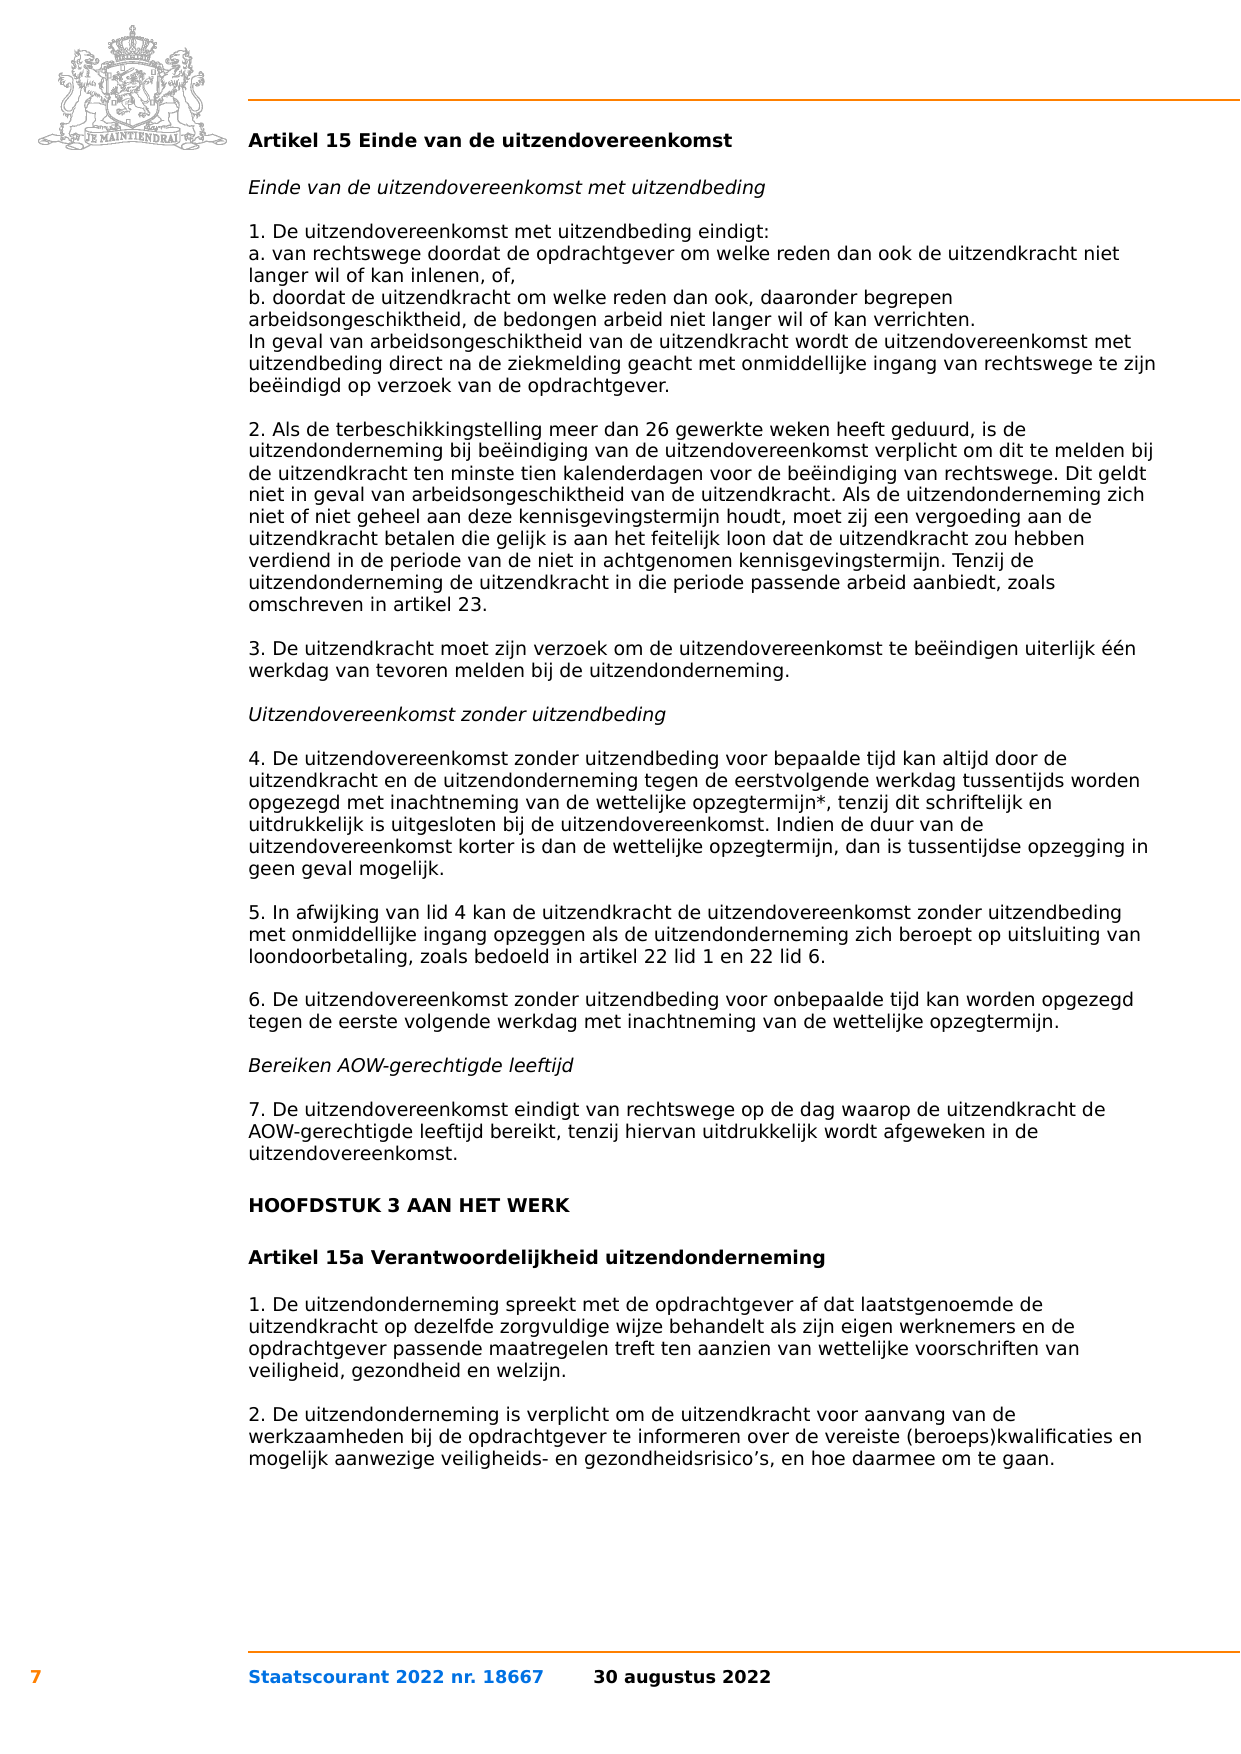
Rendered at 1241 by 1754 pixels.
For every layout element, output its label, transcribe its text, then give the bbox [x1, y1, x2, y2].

text 5. In afwijking van lid 4 kan de uitzendkracht de uitzendovereenkomst zonder uitzendbeding met onmiddellijke ingang opzeggen als de uitzendonderneming zich beroept op uitsluiting van loondoorbetaling, zoals bedoeld in artikel 22 lid 1 en 22 lid 6. [248, 902, 1163, 967]
subtitle Artikel 15 Einde van de uitzendovereenkomst [248, 130, 1163, 152]
subtitle HOOFDSTUK 3 AAN HET WERK [248, 1195, 1163, 1217]
subtitle Bereiken AOW-gerechtigde leeftijd [248, 1055, 1163, 1077]
picture [38, 25, 227, 150]
text 7. De uitzendovereenkomst eindigt van rechtswege op de dag waarop de uitzendkracht de AOW-gerechtigde leeftijd bereikt, tenzij hiervan uitdrukkelijk wordt afgeweken in de uitzendovereenkomst. [248, 1099, 1163, 1165]
text In geval van arbeidsongeschiktheid van de uitzendkracht wordt de uitzendovereenkomst met uitzendbeding direct na de ziekmelding geacht met onmiddellijke ingang van rechtswege te zijn beëindigd op verzoek van de opdrachtgever. [248, 331, 1163, 397]
text 1. De uitzendonderneming spreekt met de opdrachtgever af dat laatstgenoemde de uitzendkracht op dezelfde zorgvuldige wijze behandelt als zijn eigen werknemers en de opdrachtgever passende maatregelen treft ten aanzien van wettelijke voorschriften van veiligheid, gezondheid en welzijn. [248, 1294, 1163, 1382]
text 4. De uitzendovereenkomst zonder uitzendbeding voor bepaalde tijd kan altijd door de uitzendkracht en de uitzendonderneming tegen de eerstvolgende werkdag tussentijds worden opgezegd met inachtneming van de wettelijke opzegtermijn*, tenzij dit schriftelijk en uitdrukkelijk is uitgesloten bij de uitzendovereenkomst. Indien de duur van de uitzendovereenkomst korter is dan de wettelijke opzegtermijn, dan is tussentijdse opzegging in geen geval mogelijk. [248, 748, 1163, 880]
text 2. De uitzendonderneming is verplicht om de uitzendkracht voor aanvang van de werkzaamheden bij de opdrachtgever te informeren over de vereiste (beroeps)kwalificaties en mogelijk aanwezige veiligheids- en gezondheidsrisico’s, en hoe daarmee om te gaan. [248, 1404, 1163, 1470]
text 2. Als de terbeschikkingstelling meer dan 26 gewerkte weken heeft geduurd, is de uitzendonderneming bij beëindiging van de uitzendovereenkomst verplicht om dit te melden bij de uitzendkracht ten minste tien kalenderdagen voor de beëindiging van rechtswege. Dit geldt niet in geval van arbeidsongeschiktheid van de uitzendkracht. Als de uitzendonderneming zich niet of niet geheel aan deze kennisgevingstermijn houdt, moet zij een vergoeding aan de uitzendkracht betalen die gelijk is aan het feitelijk loon dat de uitzendkracht zou hebben verdiend in de periode van de niet in achtgenomen kennisgevingstermijn. Tenzij de uitzendonderneming de uitzendkracht in die periode passende arbeid aanbiedt, zoals omschreven in artikel 23. [248, 418, 1163, 616]
subtitle Einde van de uitzendovereenkomst met uitzendbeding [248, 177, 1163, 199]
subtitle Artikel 15a Verantwoordelijkheid uitzendonderneming [248, 1247, 1163, 1269]
text b. doordat de uitzendkracht om welke reden dan ook, daaronder begrepen arbeidsongeschiktheid, de bedongen arbeid niet langer wil of kan verrichten. [248, 287, 1163, 331]
subtitle Uitzendovereenkomst zonder uitzendbeding [248, 704, 1163, 726]
text 1. De uitzendovereenkomst met uitzendbeding eindigt: [248, 221, 1163, 243]
text 6. De uitzendovereenkomst zonder uitzendbeding voor onbepaalde tijd kan worden opgezegd tegen de eerste volgende werkdag met inachtneming van de wettelijke opzegtermijn. [248, 989, 1163, 1033]
text 3. De uitzendkracht moet zijn verzoek om de uitzendovereenkomst te beëindigen uiterlijk één werkdag van tevoren melden bij de uitzendonderneming. [248, 638, 1163, 682]
text a. van rechtswege doordat de opdrachtgever om welke reden dan ook de uitzendkracht niet langer wil of kan inlenen, of, [248, 243, 1163, 287]
